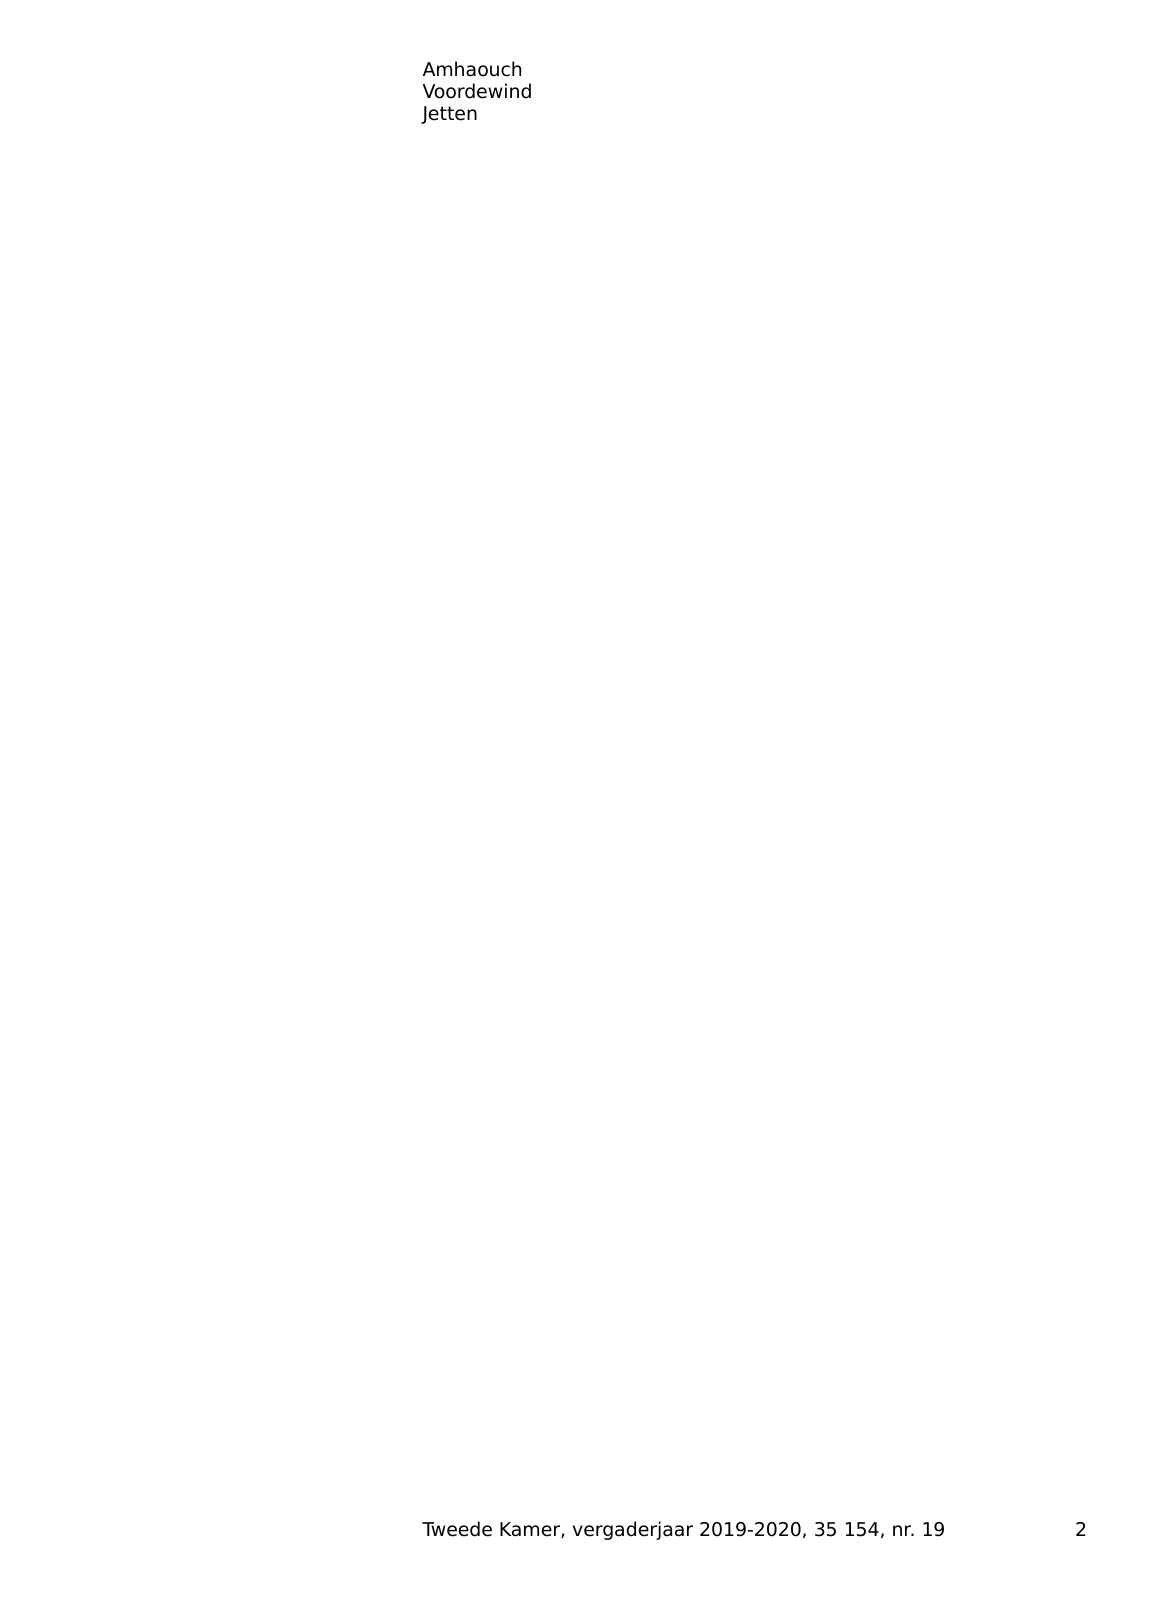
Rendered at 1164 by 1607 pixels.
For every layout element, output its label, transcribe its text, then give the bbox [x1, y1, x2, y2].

text Voordewind [422, 81, 1087, 103]
text Jetten [422, 103, 1087, 125]
text Amhaouch [422, 59, 1087, 81]
